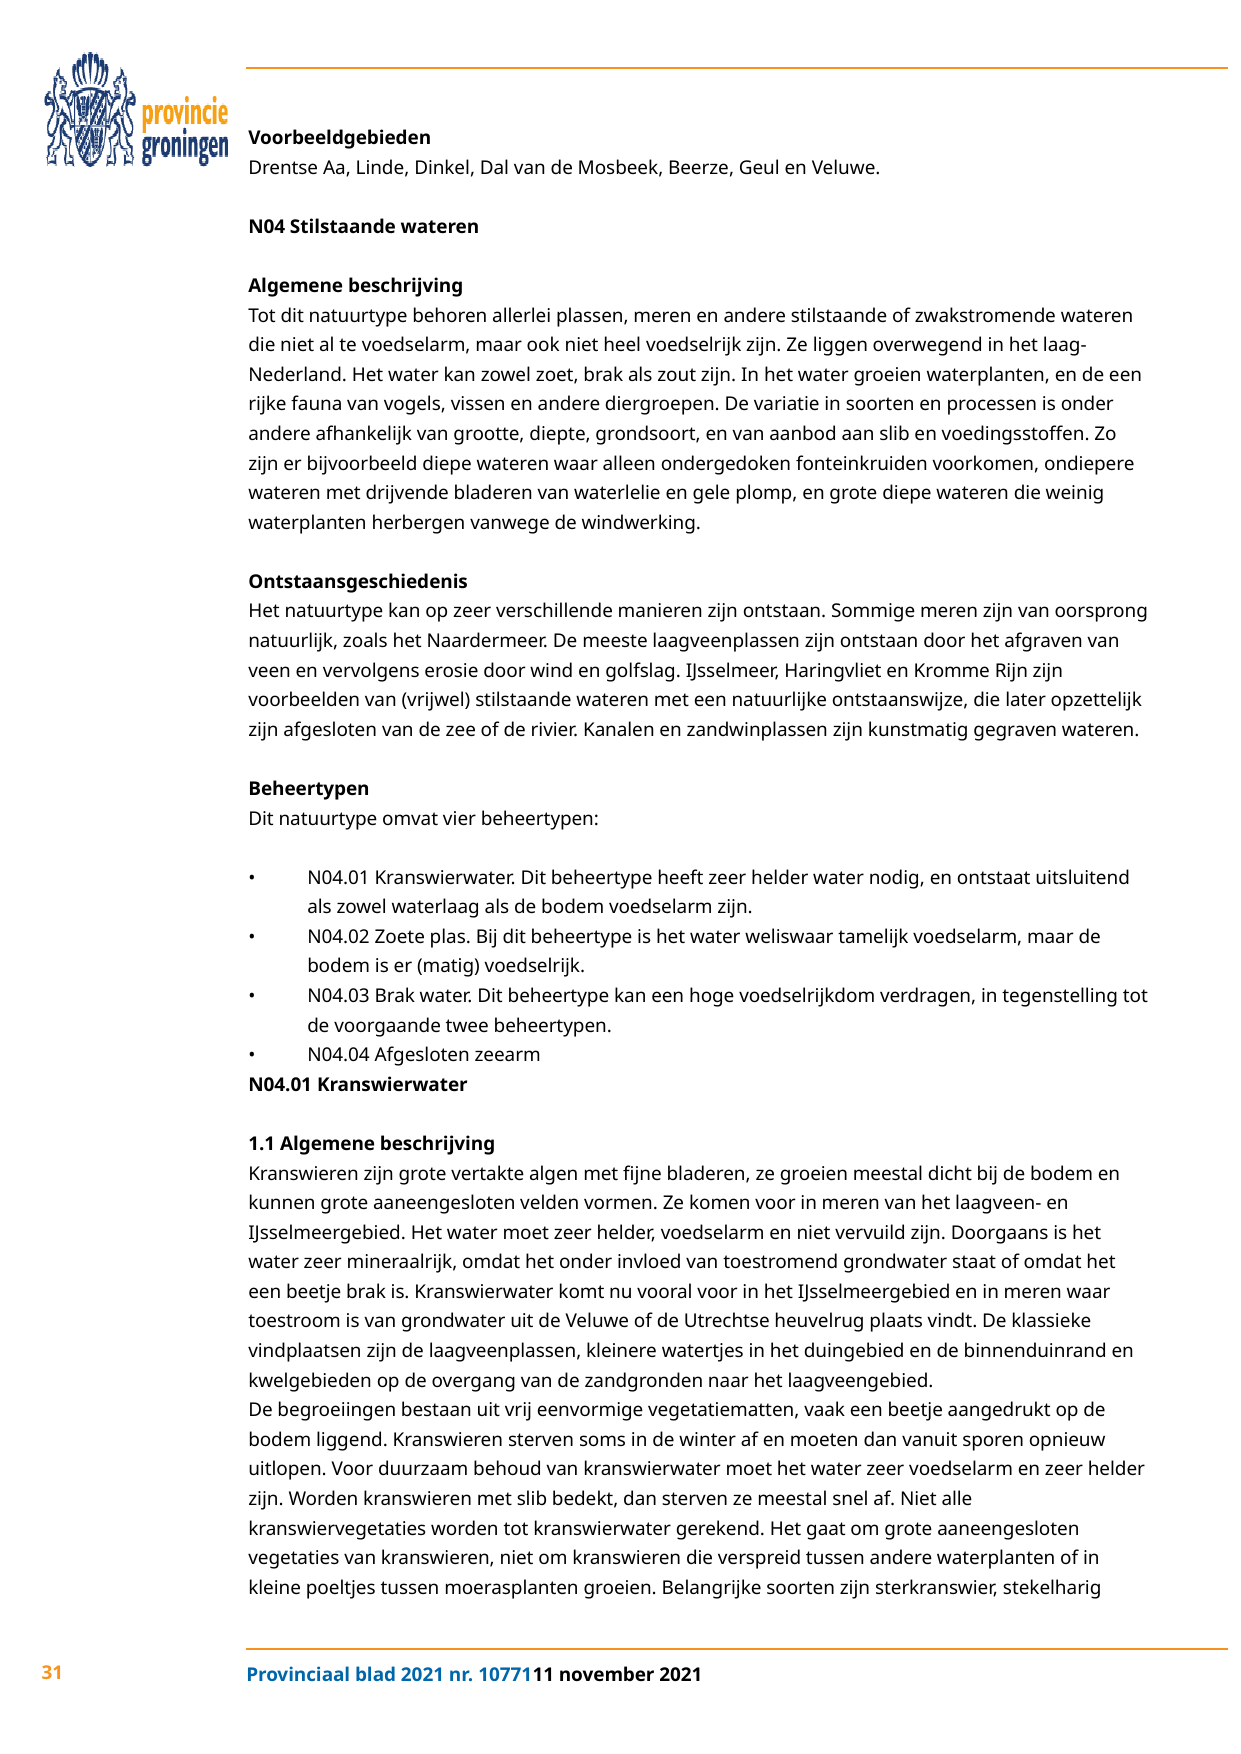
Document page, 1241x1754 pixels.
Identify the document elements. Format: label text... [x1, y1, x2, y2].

text Tot dit natuurtype behoren allerlei plassen, meren en andere stilstaande of zwakstromende wateren die niet al te voedselarm, maar ook niet heel voedselrijk zijn. Ze liggen overwegend in het laag-Nederland. Het water kan zowel zoet, brak als zout zijn. In het water groeien waterplanten, en de een rijke fauna van vogels, vissen en andere diergroepen. De variatie in soorten en processen is onder andere afhankelijk van grootte, diepte, grondsoort, en van aanbod aan slib en voedingsstoffen. Zo zijn er bijvoorbeeld diepe wateren waar alleen ondergedoken fonteinkruiden voorkomen, ondiepere wateren met drijvende bladeren van waterlelie en gele plomp, en grote diepe wateren die weinig waterplanten herbergen vanwege de windwerking. [248, 302, 1152, 535]
text Het natuurtype kan op zeer verschillende manieren zijn ontstaan. Sommige meren zijn van oorsprong natuurlijk, zoals het Naardermeer. De meeste laagveenplassen zijn ontstaan door het afgraven van veen en vervolgens erosie door wind en golfslag. IJsselmeer, Haringvliet en Kromme Rijn zijn voorbeelden van (vrijwel) stilstaande wateren met een natuurlijke ontstaanswijze, die later opzettelijk zijn afgesloten van de zee of de rivier. Kanalen en zandwinplassen zijn kunstmatig gegraven wateren. [248, 598, 1152, 742]
list N04.01 Kranswierwater. Dit beheertype heeft zeer helder water nodig, en ontstaat uitsluitend als zowel waterlaag als de bodem voedselarm zijn. [248, 864, 1152, 919]
text Beheertypen [248, 775, 1152, 801]
list N04.04 Afgesloten zeearm [248, 1041, 1152, 1067]
text Algemene beschrijving [248, 272, 1152, 298]
list N04.02 Zoete plas. Bij dit beheertype is het water weliswaar tamelijk voedselarm, maar de bodem is er (matig) voedselrijk. [248, 923, 1152, 978]
text N04 Stilstaande wateren [248, 213, 1152, 239]
text Ontstaansgeschiedenis [248, 568, 1152, 594]
text De begroeiingen bestaan uit vrij eenvormige vegetatiematten, vaak een beetje aangedrukt op de bodem liggend. Kranswieren sterven soms in de winter af en moeten dan vanuit sporen opnieuw uitlopen. Voor duurzaam behoud van kranswierwater moet het water zeer voedselarm en zeer helder zijn. Worden kranswieren met slib bedekt, dan sterven ze meestal snel af. Niet alle kranswiervegetaties worden tot kranswierwater gerekend. Het gaat om grote aaneengesloten vegetaties van kranswieren, niet om kranswieren die verspreid tussen andere waterplanten of in kleine poeltjes tussen moerasplanten groeien. Belangrijke soorten zijn sterkranswier, stekelharig [248, 1396, 1152, 1600]
text Voorbeeldgebieden [248, 124, 1152, 150]
text 1.1 Algemene beschrijving [248, 1130, 1152, 1156]
text Dit natuurtype omvat vier beheertypen: [248, 805, 1152, 831]
list N04.03 Brak water. Dit beheertype kan een hoge voedselrijkdom verdragen, in tegenstelling tot de voorgaande twee beheertypen. [248, 982, 1152, 1038]
text Kranswieren zijn grote vertakte algen met fijne bladeren, ze groeien meestal dicht bij de bodem en kunnen grote aaneengesloten velden vormen. Ze komen voor in meren van het laagveen- en IJsselmeergebied. Het water moet zeer helder, voedselarm en niet vervuild zijn. Doorgaans is het water zeer mineraalrijk, omdat het onder invloed van toestromend grondwater staat of omdat het een beetje brak is. Kranswierwater komt nu vooral voor in het IJsselmeergebied en in meren waar toestroom is van grondwater uit de Veluwe of de Utrechtse heuvelrug plaats vindt. De klassieke vindplaatsen zijn de laagveenplassen, kleinere watertjes in het duingebied en de binnenduinrand en kwelgebieden op de overgang van de zandgronden naar het laagveengebied. [248, 1160, 1152, 1393]
text N04.01 Kranswierwater [248, 1071, 1152, 1097]
text Drentse Aa, Linde, Dinkel, Dal van de Mosbeek, Beerze, Geul en Veluwe. [248, 154, 1152, 180]
picture [41, 47, 231, 172]
